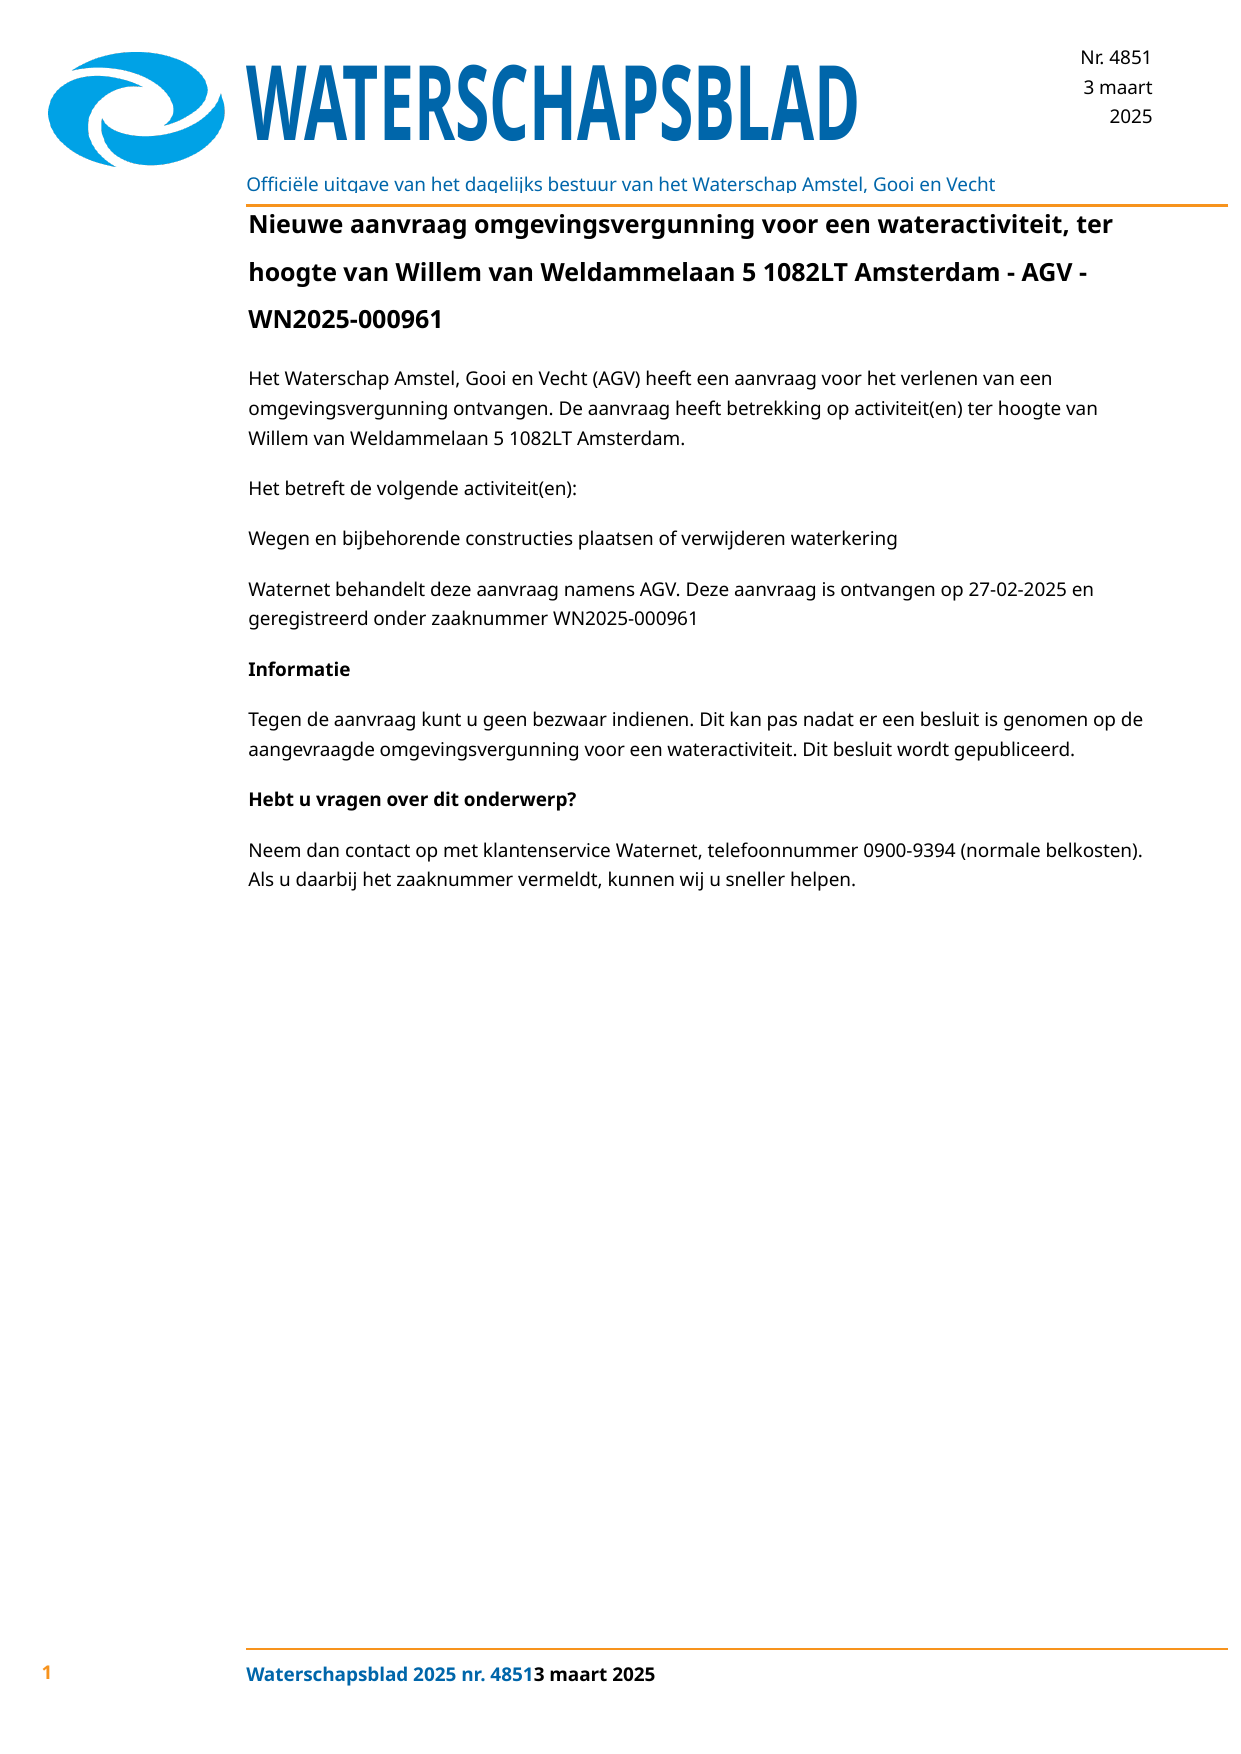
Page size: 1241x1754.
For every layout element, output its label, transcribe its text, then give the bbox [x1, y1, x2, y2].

text Wegen en bijbehorende constructies plaatsen of verwijderen waterkering [248, 526, 1152, 551]
text Het Waterschap Amstel, Gooi en Vecht (AGV) heeft een aanvraag voor het verlenen van een omgevingsvergunning ontvangen. De aanvraag heeft betrekking op activiteit(en) ter hoogte van Willem van Weldammelaan 5 1082LT Amsterdam. [248, 366, 1152, 450]
text Hebt u vragen over dit onderwerp? [248, 786, 1152, 812]
text Waternet behandelt deze aanvraag namens AGV. Deze aanvraag is ontvangen op 27-02-2025 en geregistreerd onder zaaknummer WN2025-000961 [248, 576, 1152, 631]
text Informatie [248, 656, 1152, 682]
picture [41, 47, 231, 172]
text Het betreft de volgende activiteit(en): [248, 475, 1152, 501]
text Nieuwe aanvraag omgevingsvergunning voor een wateractiviteit, ter hoogte van Willem van Weldammelaan 5 1082LT Amsterdam - AGV - WN2025-000961 [248, 207, 1152, 336]
text Neem dan contact op met klantenservice Waternet, telefoonnummer 0900-9394 (normale belkosten). Als u daarbij het zaaknummer vermeldt, kunnen wij u sneller helpen. [248, 837, 1152, 892]
text Tegen de aanvraag kunt u geen bezwaar indienen. Dit kan pas nadat er een besluit is genomen op de aangevraagde omgevingsvergunning voor een wateractiviteit. Dit besluit wordt gepubliceerd. [248, 706, 1152, 762]
